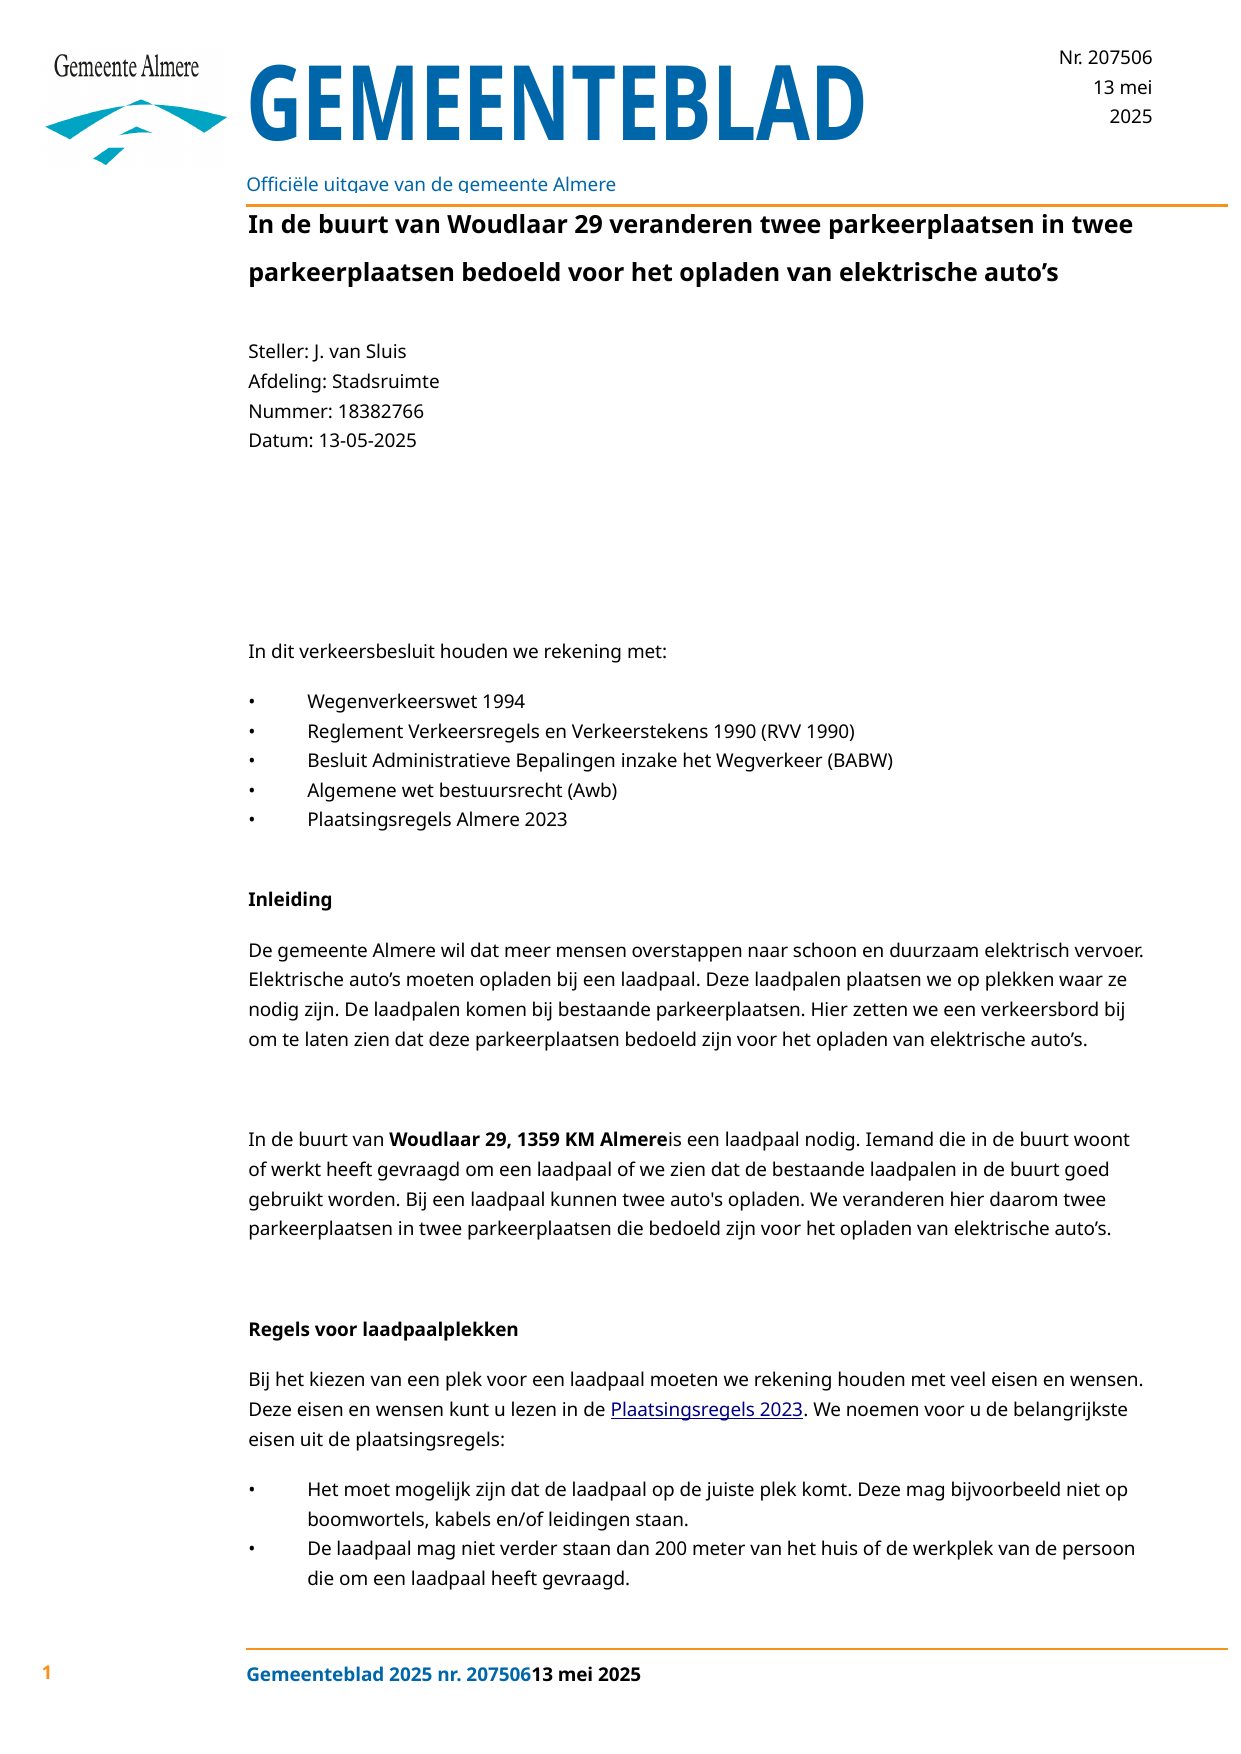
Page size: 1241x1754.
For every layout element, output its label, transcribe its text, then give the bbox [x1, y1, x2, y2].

text Steller: J. van Sluis [248, 339, 1152, 364]
list Wegenverkeerswet 1994 [248, 688, 1152, 714]
list De laadpaal mag niet verder staan dan 200 meter van het huis of de werkplek van de persoon die om een laadpaal heeft gevraagd. [248, 1535, 1152, 1591]
text Inleiding [248, 887, 1152, 912]
text In de buurt van Woudlaar 29 veranderen twee parkeerplaatsen in twee parkeerplaatsen bedoeld voor het opladen van elektrische auto’s [248, 207, 1152, 288]
text Afdeling: Stadsruimte [248, 368, 1152, 394]
list Reglement Verkeersregels en Verkeerstekens 1990 (RVV 1990) [248, 718, 1152, 743]
list Algemene wet bestuursrecht (Awb) [248, 777, 1152, 803]
text Nummer: 18382766 [248, 398, 1152, 423]
list Het moet mogelijk zijn dat de laadpaal op de juiste plek komt. Deze mag bijvoorbeeld niet op boomwortels, kabels en/of leidingen staan. [248, 1476, 1152, 1531]
text In de buurt van Woudlaar 29, 1359 KM Almereis een laadpaal nodig. Iemand die in de buurt woont of werkt heeft gevraagd om een laadpaal of we zien dat de bestaande laadpalen in de buurt goed gebruikt worden. Bij een laadpaal kunnen twee auto's opladen. We veranderen hier daarom twee parkeerplaatsen in twee parkeerplaatsen die bedoeld zijn voor het opladen van elektrische auto’s. [248, 1127, 1152, 1241]
text Bij het kiezen van een plek voor een laadpaal moeten we rekening houden met veel eisen en wensen. Deze eisen en wensen kunt u lezen in de Plaatsingsregels 2023. We noemen voor u de belangrijkste eisen uit de plaatsingsregels: [248, 1367, 1152, 1451]
list Plaatsingsregels Almere 2023 [248, 807, 1152, 832]
text De gemeente Almere wil dat meer mensen overstappen naar schoon en duurzaam elektrisch vervoer. Elektrische auto’s moeten opladen bij een laadpaal. Deze laadpalen plaatsen we op plekken waar ze nodig zijn. De laadpalen komen bij bestaande parkeerplaatsen. Hier zetten we een verkeersbord bij om te laten zien dat deze parkeerplaatsen bedoeld zijn voor het opladen van elektrische auto’s. [248, 937, 1152, 1051]
picture [41, 47, 231, 172]
text In dit verkeersbesluit houden we rekening met: [248, 638, 1152, 663]
list Besluit Administratieve Bepalingen inzake het Wegverkeer (BABW) [248, 747, 1152, 773]
text Datum: 13-05-2025 [248, 427, 1152, 453]
text Regels voor laadpaalplekken [248, 1316, 1152, 1342]
